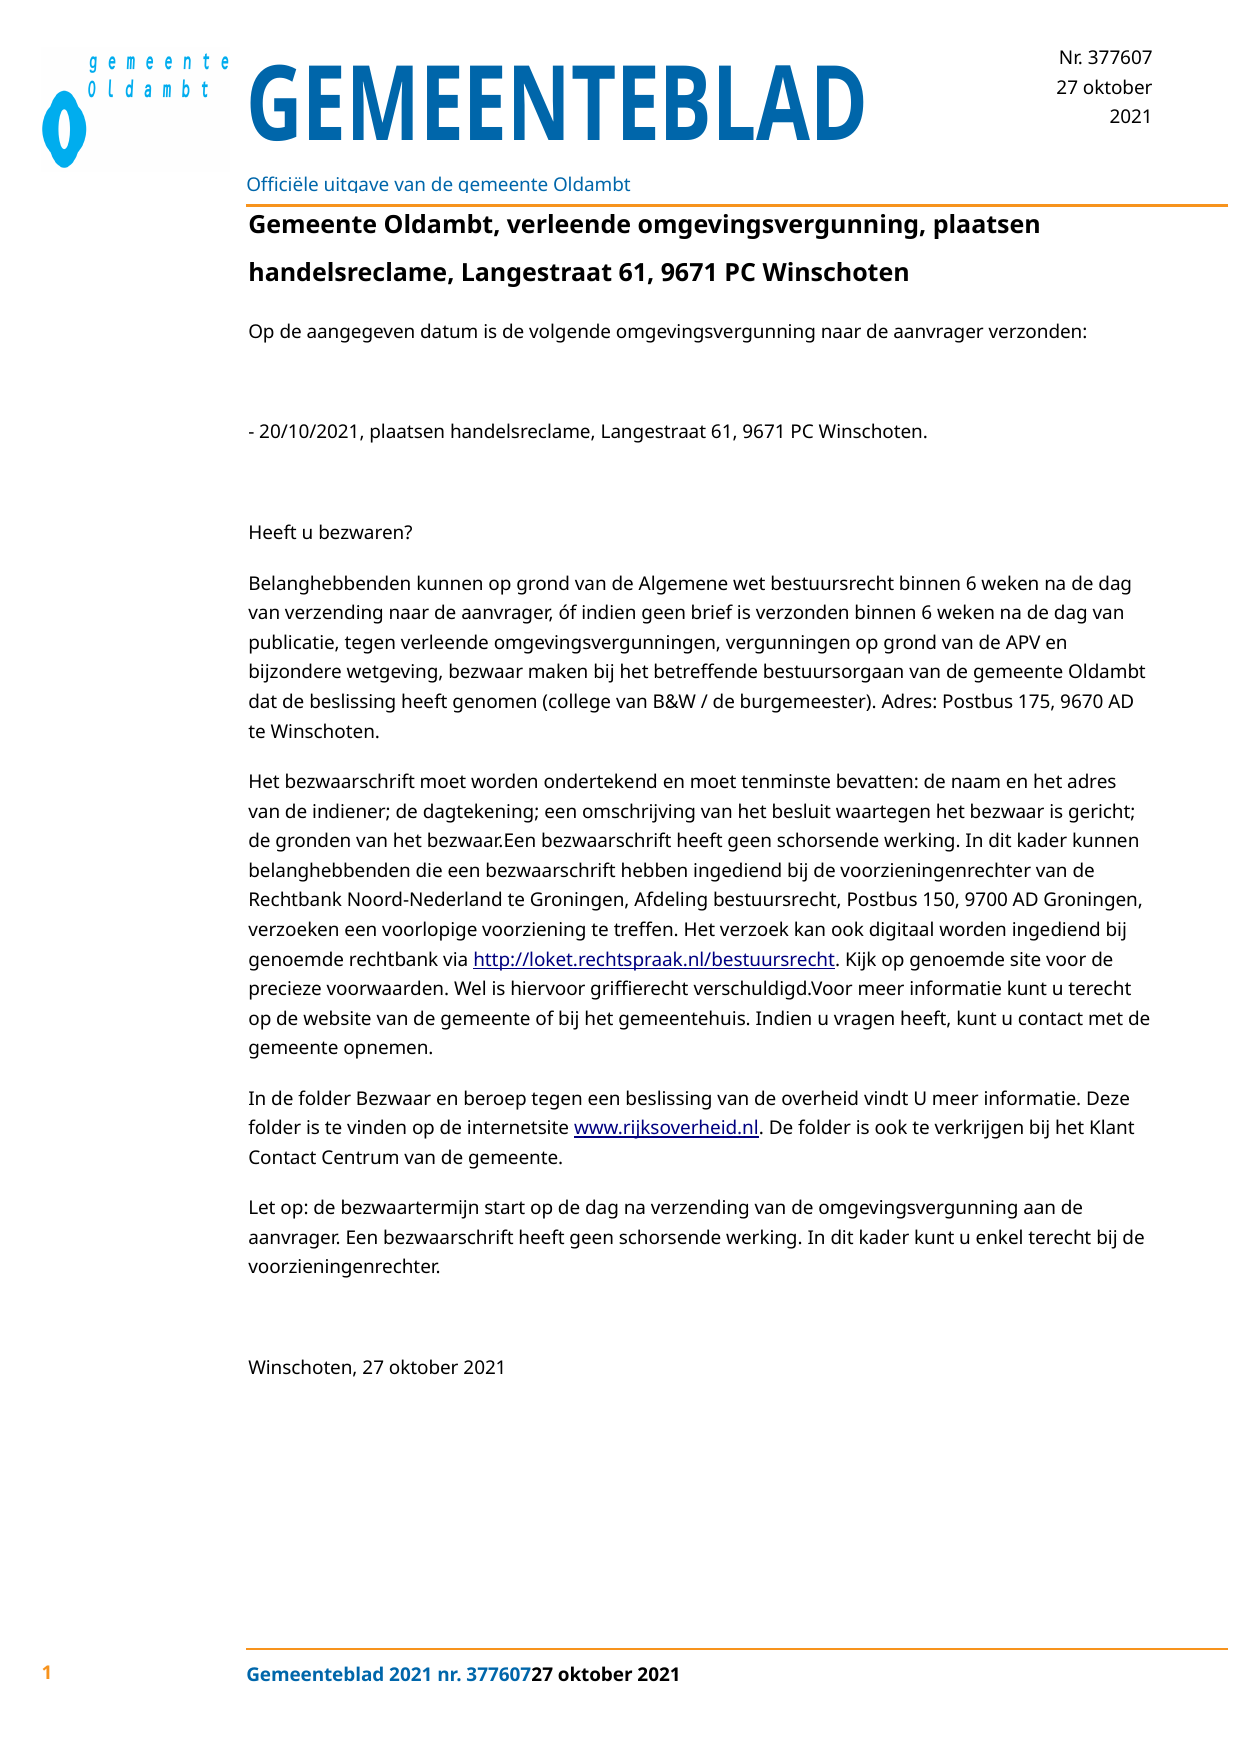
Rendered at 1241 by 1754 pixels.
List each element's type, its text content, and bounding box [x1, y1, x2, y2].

text Op de aangegeven datum is de volgende omgevingsvergunning naar de aanvrager verzonden: [248, 318, 1152, 344]
text - 20/10/2021, plaatsen handelsreclame, Langestraat 61, 9671 PC Winschoten. [248, 419, 1152, 444]
text Belanghebbenden kunnen op grond van de Algemene wet bestuursrecht binnen 6 weken na de dag van verzending naar de aanvrager, óf indien geen brief is verzonden binnen 6 weken na de dag van publicatie, tegen verleende omgevingsvergunningen, vergunningen op grond van de APV en bijzondere wetgeving, bezwaar maken bij het betreffende bestuursorgaan van de gemeente Oldambt dat de beslissing heeft genomen (college van B&W / de burgemeester). Adres: Postbus 175, 9670 AD te Winschoten. [248, 570, 1152, 744]
picture [41, 47, 231, 172]
text In de folder Bezwaar en beroep tegen een beslissing van de overheid vindt U meer informatie. Deze folder is te vinden op de internetsite www.rijksoverheid.nl. De folder is ook te verkrijgen bij het Klant Contact Centrum van de gemeente. [248, 1085, 1152, 1170]
text Gemeente Oldambt, verleende omgevingsvergunning, plaatsen handelsreclame, Langestraat 61, 9671 PC Winschoten [248, 207, 1152, 288]
text Let op: de bezwaartermijn start op de dag na verzending van de omgevingsvergunning aan de aanvrager. Een bezwaarschrift heeft geen schorsende werking. In dit kader kunt u enkel terecht bij de voorzieningenrechter. [248, 1194, 1152, 1279]
text Heeft u bezwaren? [248, 519, 1152, 545]
text Winschoten, 27 oktober 2021 [248, 1354, 1152, 1380]
text Het bezwaarschrift moet worden ondertekend en moet tenminste bevatten: de naam en het adres van de indiener; de dagtekening; een omschrijving van het besluit waartegen het bezwaar is gericht; de gronden van het bezwaar.Een bezwaarschrift heeft geen schorsende werking. In dit kader kunnen belanghebbenden die een bezwaarschrift hebben ingediend bij de voorzieningenrechter van de Rechtbank Noord-Nederland te Groningen, Afdeling bestuursrecht, Postbus 150, 9700 AD Groningen, verzoeken een voorlopige voorziening te treffen. Het verzoek kan ook digitaal worden ingediend bij genoemde rechtbank via http://loket.rechtspraak.nl/bestuursrecht. Kijk op genoemde site voor de precieze voorwaarden. Wel is hiervoor griffierecht verschuldigd.Voor meer informatie kunt u terecht op de website van de gemeente of bij het gemeentehuis. Indien u vragen heeft, kunt u contact met de gemeente opnemen. [248, 768, 1152, 1060]
